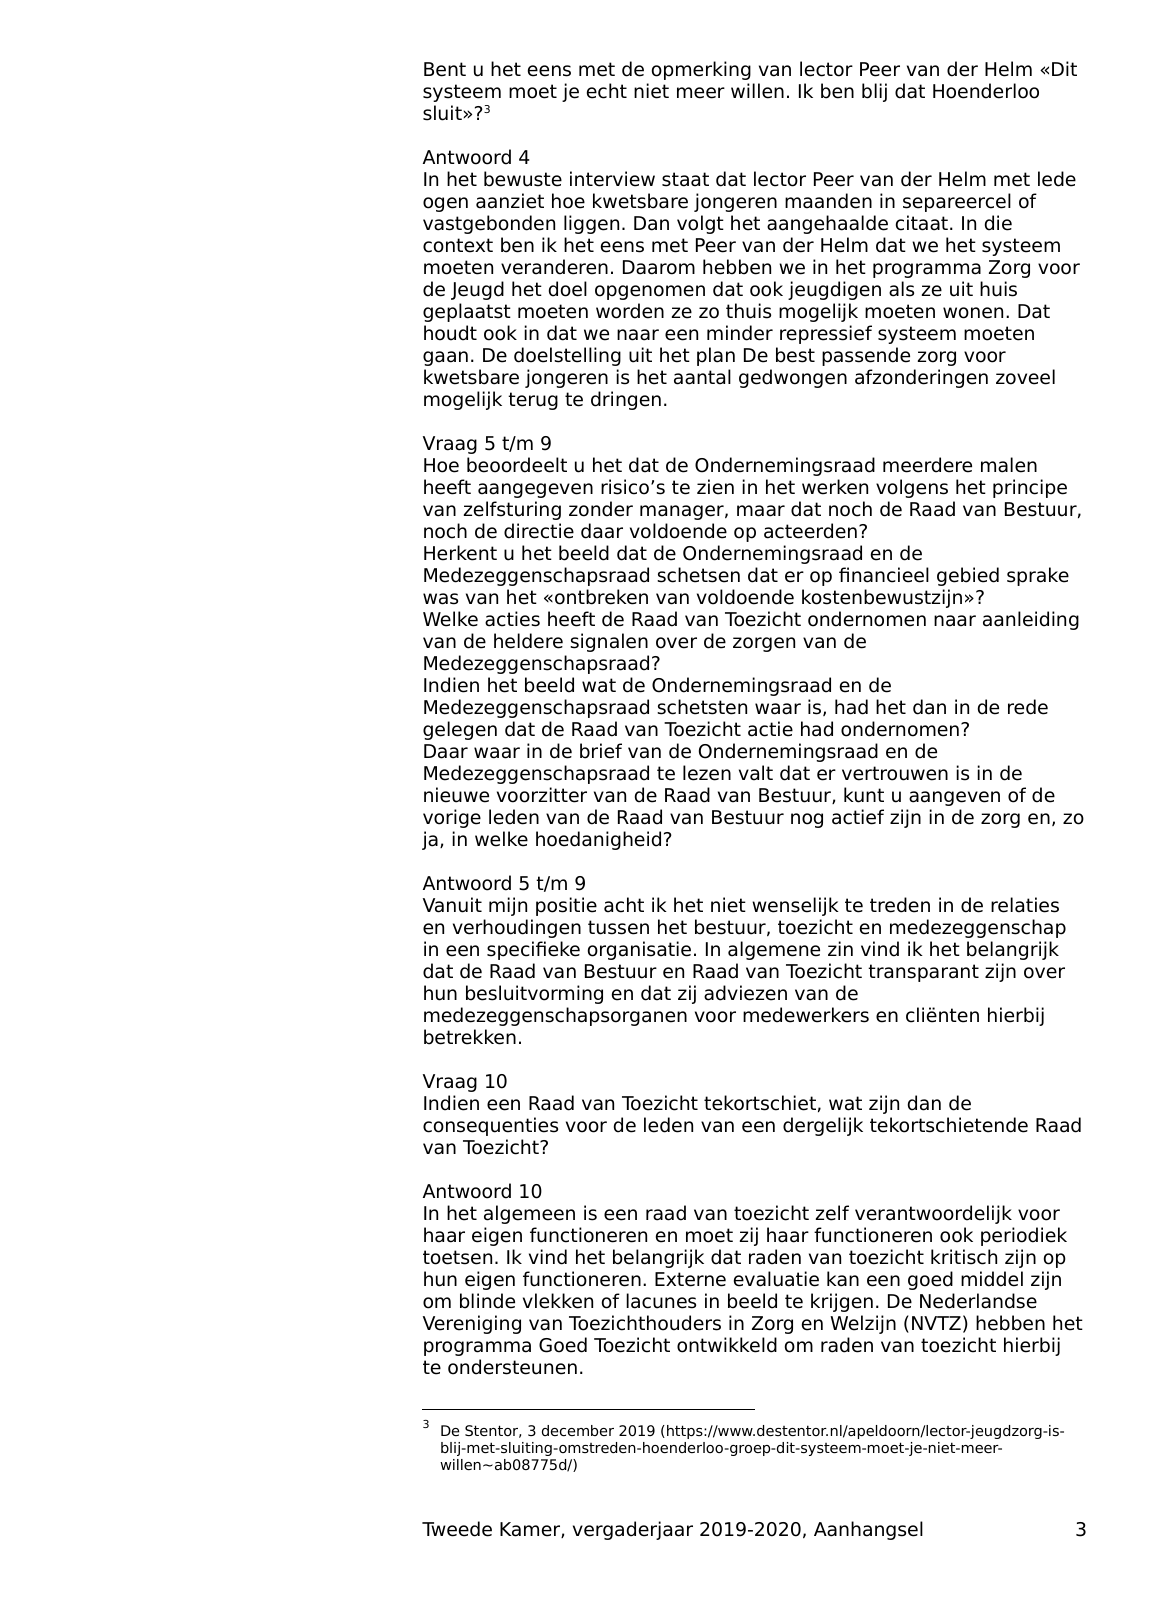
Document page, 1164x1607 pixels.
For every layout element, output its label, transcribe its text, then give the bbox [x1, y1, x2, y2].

text Indien het beeld wat de Ondernemingsraad en de Medezeggenschapsraad schetsten waar is, had het dan in de rede gelegen dat de Raad van Toezicht actie had ondernomen? [422, 675, 1087, 741]
text Hoe beoordeelt u het dat de Ondernemingsraad meerdere malen heeft aangegeven risico’s te zien in het werken volgens het principe van zelfsturing zonder manager, maar dat noch de Raad van Bestuur, noch de directie daar voldoende op acteerden? [422, 455, 1087, 543]
text Herkent u het beeld dat de Ondernemingsraad en de Medezeggenschapsraad schetsen dat er op financieel gebied sprake was van het «ontbreken van voldoende kostenbewustzijn»? [422, 543, 1087, 609]
text In het algemeen is een raad van toezicht zelf verantwoordelijk voor haar eigen functioneren en moet zij haar functioneren ook periodiek toetsen. Ik vind het belangrijk dat raden van toezicht kritisch zijn op hun eigen functioneren. Externe evaluatie kan een goed middel zijn om blinde vlekken of lacunes in beeld te krijgen. De Nederlandse Vereniging van Toezichthouders in Zorg en Welzijn (NVTZ) hebben het programma Goed Toezicht ontwikkeld om raden van toezicht hierbij te ondersteunen. [422, 1203, 1087, 1379]
text Antwoord 4 [422, 147, 1087, 169]
text Antwoord 10 [422, 1181, 1087, 1203]
text Vanuit mijn positie acht ik het niet wenselijk te treden in de relaties en verhoudingen tussen het bestuur, toezicht en medezeggenschap in een specifieke organisatie. In algemene zin vind ik het belangrijk dat de Raad van Bestuur en Raad van Toezicht transparant zijn over hun besluitvorming en dat zij adviezen van de medezeggenschapsorganen voor medewerkers en cliënten hierbij betrekken. [422, 895, 1087, 1049]
text Vraag 5 t/m 9 [422, 433, 1087, 455]
text Indien een Raad van Toezicht tekortschiet, wat zijn dan de consequenties voor de leden van een dergelijk tekortschietende Raad van Toezicht? [422, 1093, 1087, 1159]
text Vraag 10 [422, 1071, 1087, 1093]
text De Stentor, 3 december 2019 (https://www.destentor.nl/apeldoorn/lector-jeugdzorg-is-blij-met-sluiting-omstreden-hoenderloo-groep-dit-systeem-moet-je-niet-meer-willen~ab08775d/) [422, 1418, 1087, 1474]
text Welke acties heeft de Raad van Toezicht ondernomen naar aanleiding van de heldere signalen over de zorgen van de Medezeggenschapsraad? [422, 609, 1087, 675]
text Bent u het eens met de opmerking van lector Peer van der Helm «Dit systeem moet je echt niet meer willen. Ik ben blij dat Hoenderloo sluit»? [422, 59, 1087, 125]
text Antwoord 5 t/m 9 [422, 873, 1087, 895]
text In het bewuste interview staat dat lector Peer van der Helm met lede ogen aanziet hoe kwetsbare jongeren maanden in separeercel of vastgebonden liggen. Dan volgt het aangehaalde citaat. In die context ben ik het eens met Peer van der Helm dat we het systeem moeten veranderen. Daarom hebben we in het programma Zorg voor de Jeugd het doel opgenomen dat ook jeugdigen als ze uit huis geplaatst moeten worden ze zo thuis mogelijk moeten wonen. Dat houdt ook in dat we naar een minder repressief systeem moeten gaan. De doelstelling uit het plan De best passende zorg voor kwetsbare jongeren is het aantal gedwongen afzonderingen zoveel mogelijk terug te dringen. [422, 169, 1087, 411]
text Daar waar in de brief van de Ondernemingsraad en de Medezeggenschapsraad te lezen valt dat er vertrouwen is in de nieuwe voorzitter van de Raad van Bestuur, kunt u aangeven of de vorige leden van de Raad van Bestuur nog actief zijn in de zorg en, zo ja, in welke hoedanigheid? [422, 741, 1087, 851]
